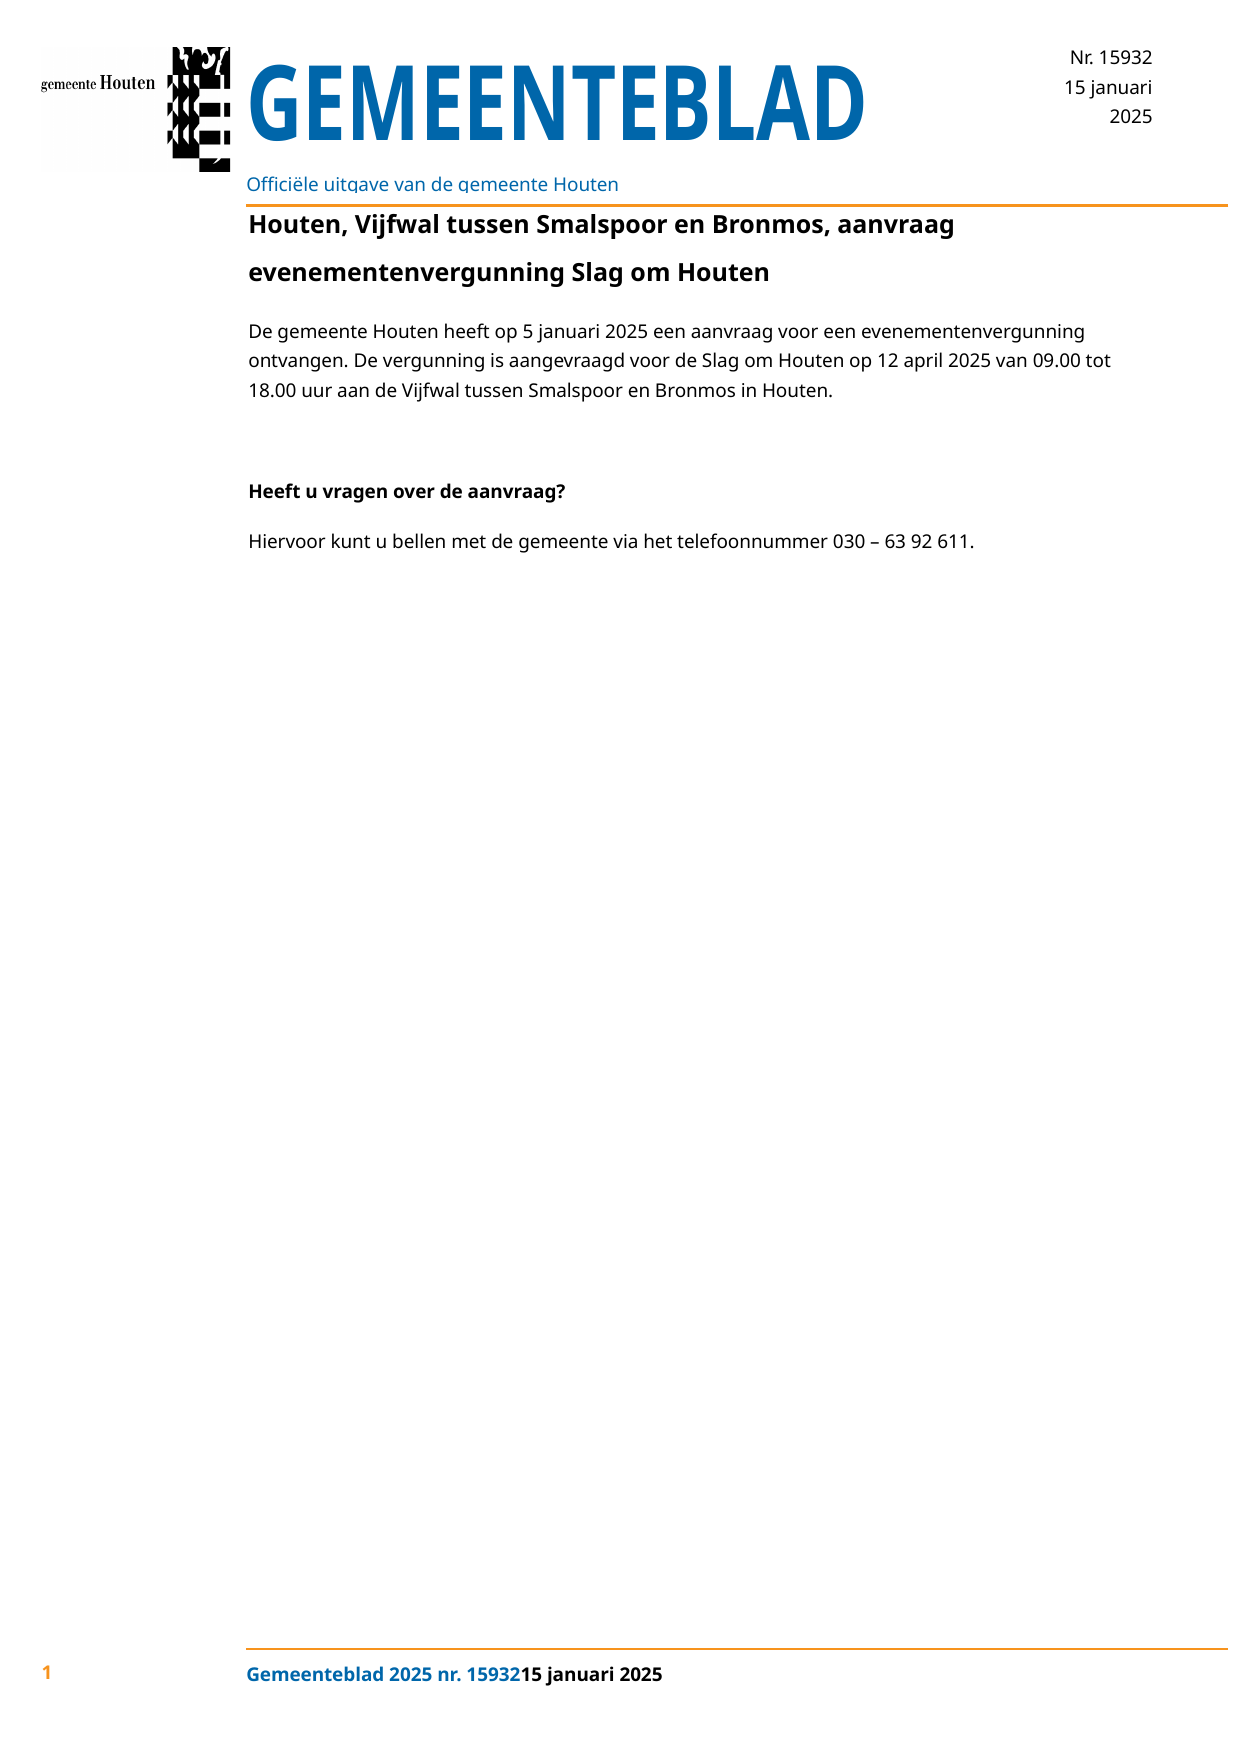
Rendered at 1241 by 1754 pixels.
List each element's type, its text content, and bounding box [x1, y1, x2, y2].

text Heeft u vragen over de aanvraag? [248, 478, 1152, 504]
picture [41, 47, 231, 172]
text Houten, Vijfwal tussen Smalspoor en Bronmos, aanvraag evenementenvergunning Slag om Houten [248, 207, 1152, 288]
text De gemeente Houten heeft op 5 januari 2025 een aanvraag voor een evenementenvergunning ontvangen. De vergunning is aangevraagd voor de Slag om Houten op 12 april 2025 van 09.00 tot 18.00 uur aan de Vijfwal tussen Smalspoor en Bronmos in Houten. [248, 318, 1152, 403]
text Hiervoor kunt u bellen met de gemeente via het telefoonnummer 030 – 63 92 611. [248, 528, 1152, 554]
